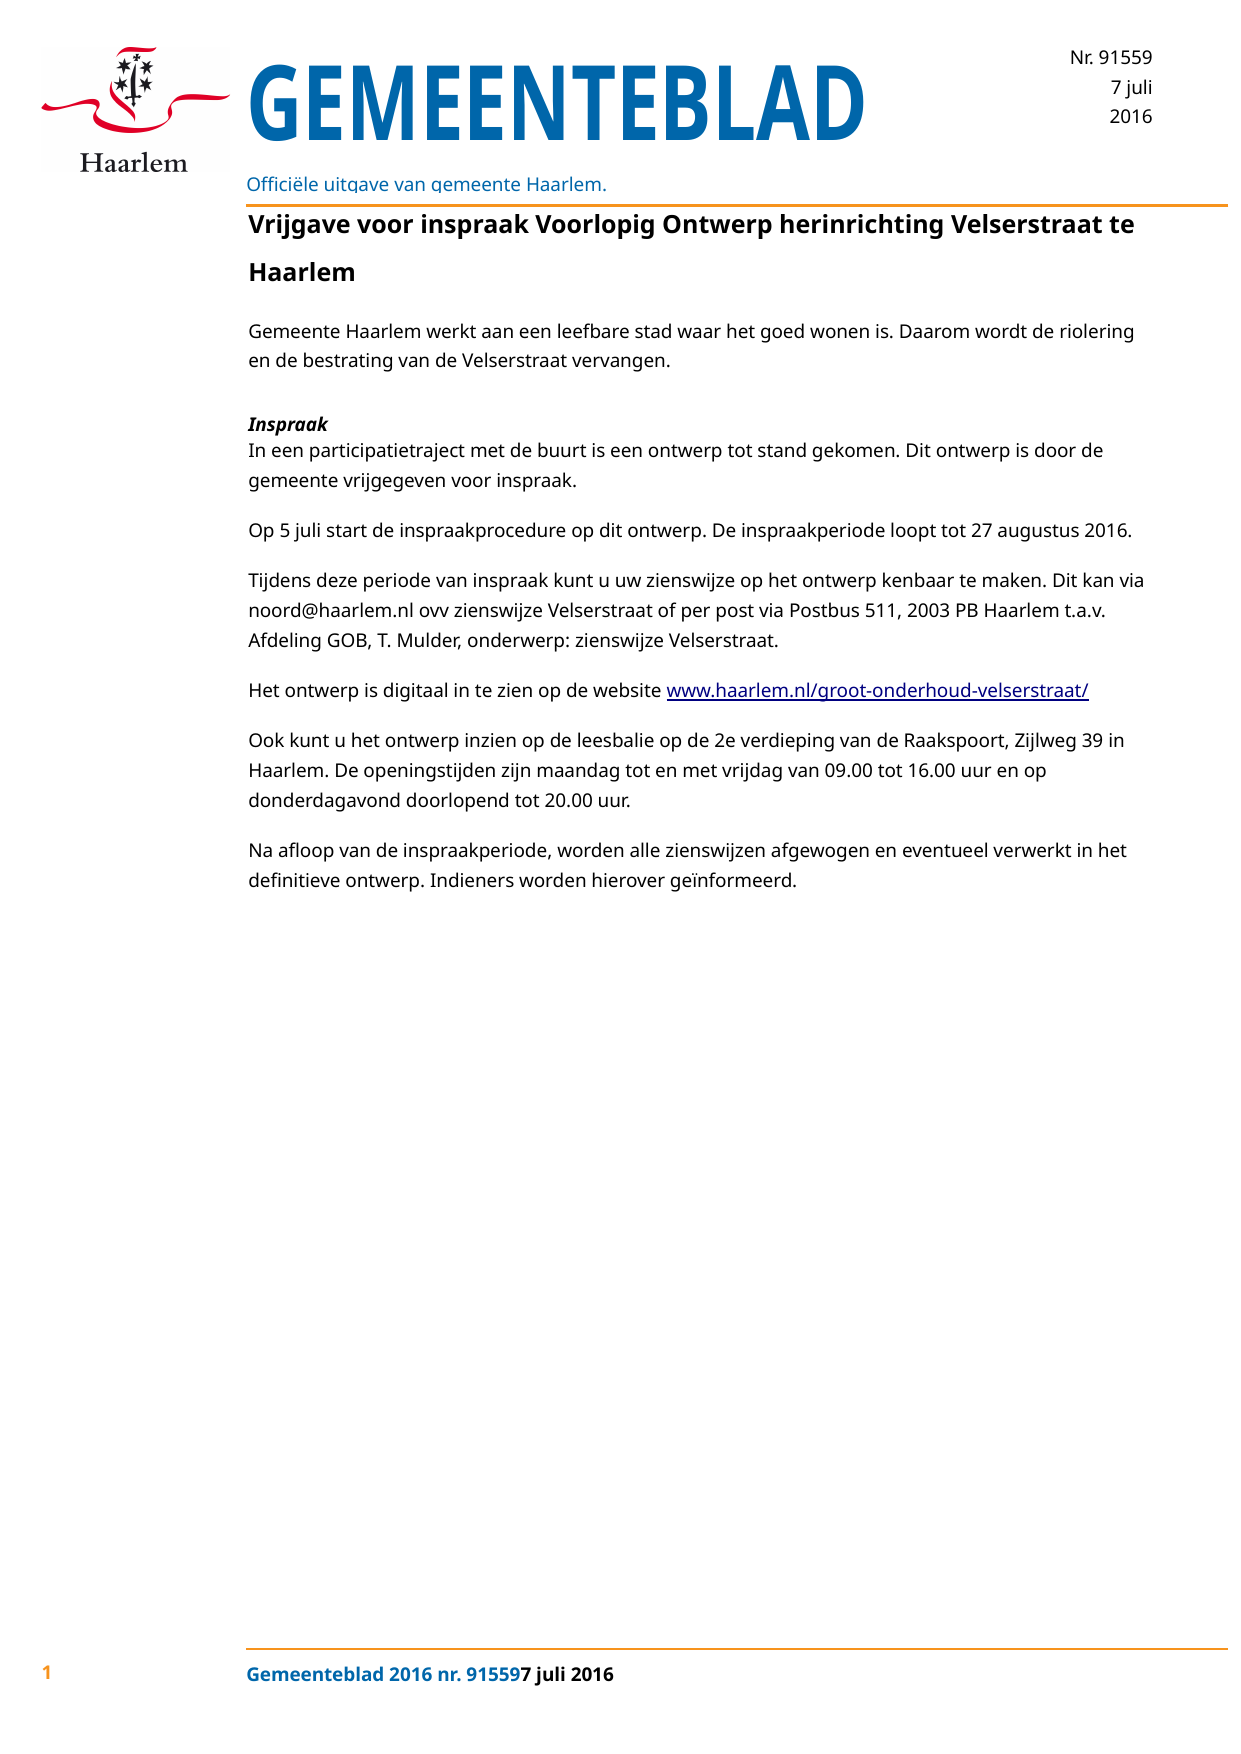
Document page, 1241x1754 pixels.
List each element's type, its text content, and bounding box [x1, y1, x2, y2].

text Vrijgave voor inspraak Voorlopig Ontwerp herinrichting Velserstraat te Haarlem [248, 207, 1152, 288]
text Gemeente Haarlem werkt aan een leefbare stad waar het goed wonen is. Daarom wordt de riolering en de bestrating van de Velserstraat vervangen. [248, 318, 1152, 373]
text Inspraak [248, 411, 1152, 437]
text Na afloop van de inspraakperiode, worden alle zienswijzen afgewogen en eventueel verwerkt in het definitieve ontwerp. Indieners worden hierover geïnformeerd. [248, 837, 1152, 892]
text Het ontwerp is digitaal in te zien op de website www.haarlem.nl/groot-onderhoud-velserstraat/ [248, 677, 1152, 703]
text Ook kunt u het ontwerp inzien op de leesbalie op de 2e verdieping van de Raakspoort, Zijlweg 39 in Haarlem. De openingstijden zijn maandag tot en met vrijdag van 09.00 tot 16.00 uur en op donderdagavond doorlopend tot 20.00 uur. [248, 728, 1152, 812]
text In een participatietraject met de buurt is een ontwerp tot stand gekomen. Dit ontwerp is door de gemeente vrijgegeven voor inspraak. [248, 437, 1152, 492]
text Tijdens deze periode van inspraak kunt u uw zienswijze op het ontwerp kenbaar te maken. Dit kan via noord@haarlem.nl ovv zienswijze Velserstraat of per post via Postbus 511, 2003 PB Haarlem t.a.v. Afdeling GOB, T. Mulder, onderwerp: zienswijze Velserstraat. [248, 568, 1152, 652]
picture [41, 47, 231, 172]
text Op 5 juli start de inspraakprocedure op dit ontwerp. De inspraakperiode loopt tot 27 augustus 2016. [248, 517, 1152, 543]
